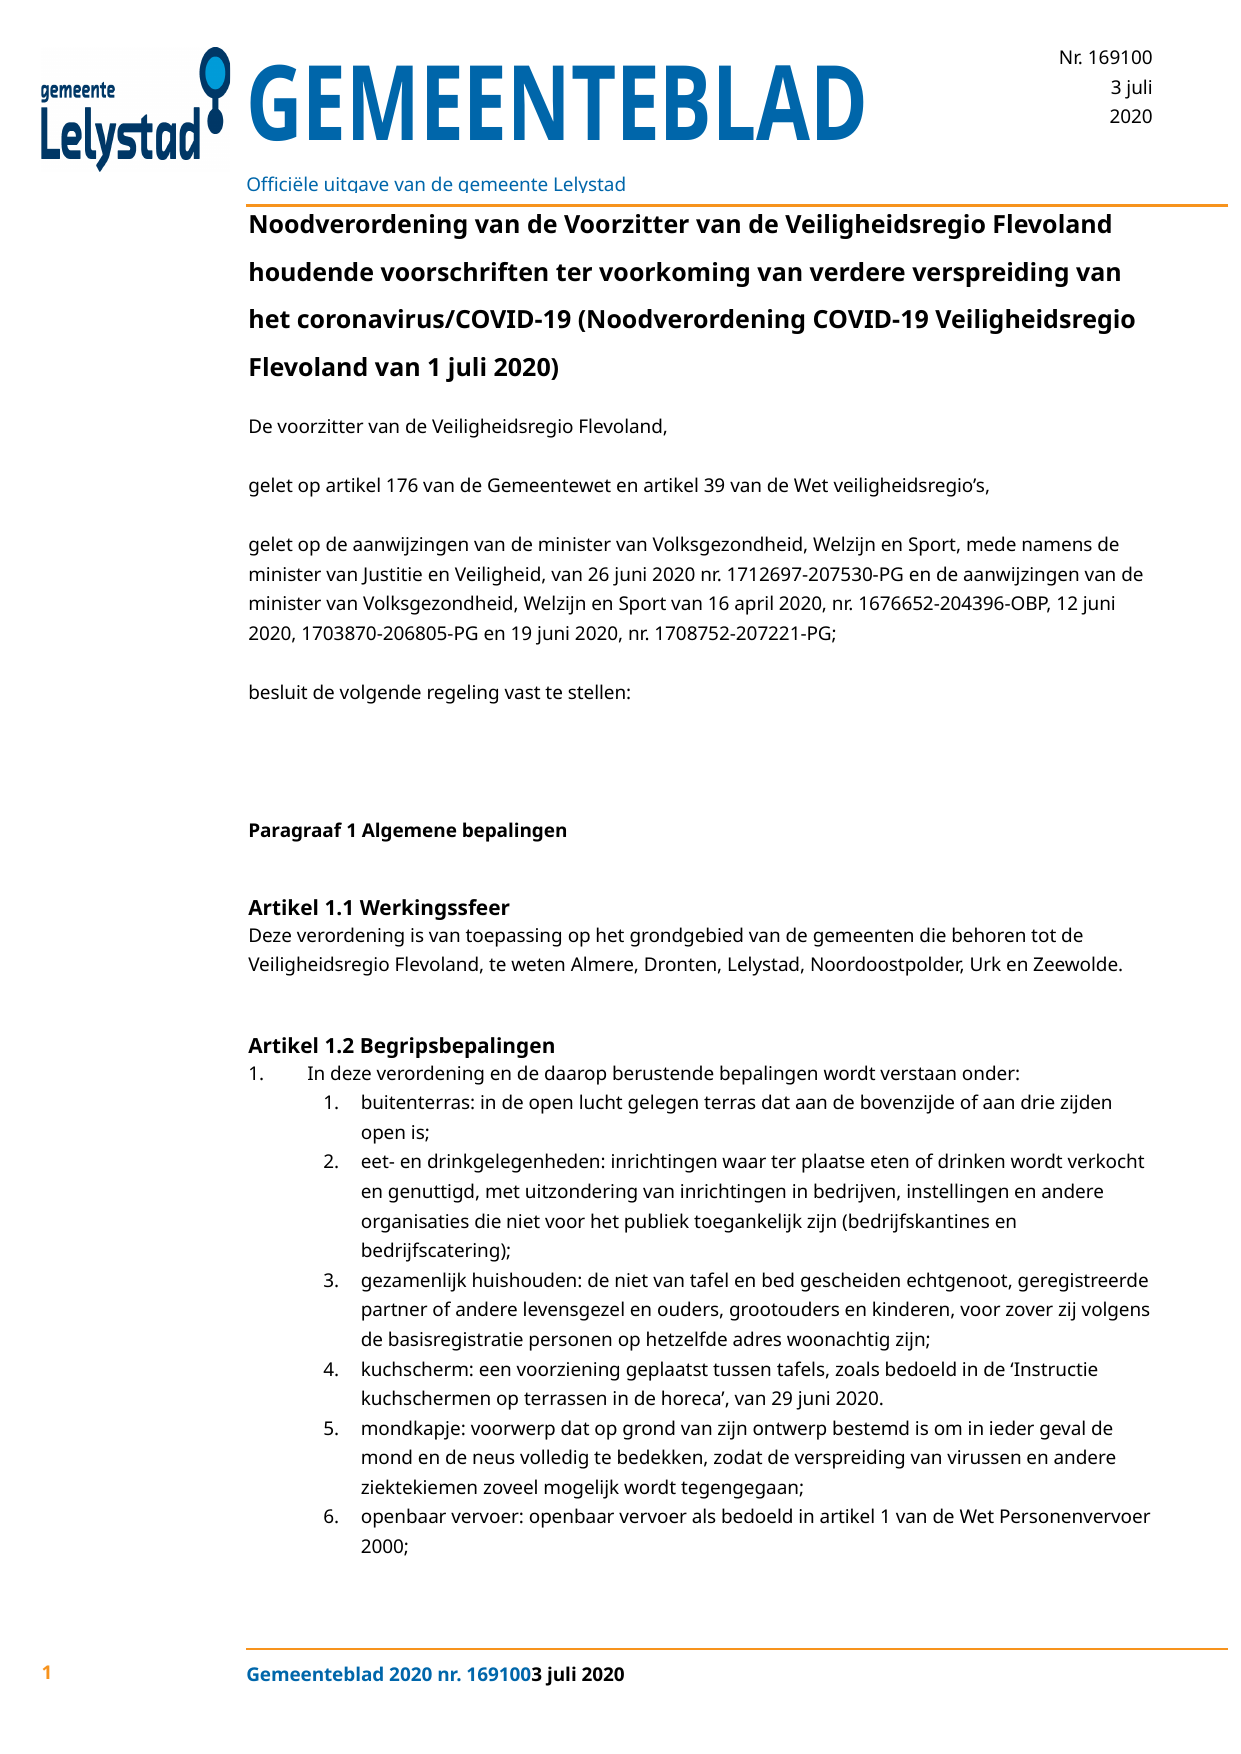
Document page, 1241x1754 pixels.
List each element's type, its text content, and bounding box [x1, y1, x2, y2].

text Deze verordening is van toepassing op het grondgebied van de gemeenten die behoren tot de Veiligheidsregio Flevoland, te weten Almere, Dronten, Lelystad, Noordoostpolder, Urk en Zeewolde. [248, 922, 1152, 977]
text Artikel 1.2 Begripsbepalingen [248, 1032, 1152, 1060]
list openbaar vervoer: openbaar vervoer als bedoeld in artikel 1 van de Wet Personenvervoer 2000; [323, 1504, 1152, 1559]
list eet- en drinkgelegenheden: inrichtingen waar ter plaatse eten of drinken wordt verkocht en genuttigd, met uitzondering van inrichtingen in bedrijven, instellingen en andere organisaties die niet voor het publiek toegankelijk zijn (bedrijfskantines en bedrijfscatering); [323, 1149, 1152, 1263]
picture [41, 47, 231, 172]
text Noodverordening van de Voorzitter van de Veiligheidsregio Flevoland houdende voorschriften ter voorkoming van verdere verspreiding van het coronavirus/COVID-19 (Noodverordening COVID-19 Veiligheidsregio Flevoland van 1 juli 2020) [248, 207, 1152, 384]
text Artikel 1.1 Werkingssfeer [248, 893, 1152, 922]
list gezamenlijk huishouden: de niet van tafel en bed gescheiden echtgenoot, geregistreerde partner of andere levensgezel en ouders, grootouders en kinderen, voor zover zij volgens de basisregistratie personen op hetzelfde adres woonachtig zijn; [323, 1267, 1152, 1352]
list In deze verordening en de daarop berustende bepalingen wordt verstaan onder: [248, 1060, 1152, 1086]
text De voorzitter van de Veiligheidsregio Flevoland, [248, 413, 1152, 439]
list mondkapje: voorwerp dat op grond van zijn ontwerp bestemd is om in ieder geval de mond en de neus volledig te bedekken, zodat de verspreiding van virussen en andere ziektekiemen zoveel mogelijk wordt tegengegaan; [323, 1415, 1152, 1500]
text gelet op de aanwijzingen van de minister van Volksgezondheid, Welzijn en Sport, mede namens de minister van Justitie en Veiligheid, van 26 juni 2020 nr. 1712697-207530-PG en de aanwijzingen van de minister van Volksgezondheid, Welzijn en Sport van 16 april 2020, nr. 1676652-204396-OBP, 12 juni 2020, 1703870-206805-PG en 19 juni 2020, nr. 1708752-207221-PG; [248, 531, 1152, 646]
list buitenterras: in de open lucht gelegen terras dat aan de bovenzijde of aan drie zijden open is; [323, 1089, 1152, 1145]
list kuchscherm: een voorziening geplaatst tussen tafels, zoals bedoeld in de ‘Instructie kuchschermen op terrassen in de horeca’, van 29 juni 2020. [323, 1356, 1152, 1411]
text gelet op artikel 176 van de Gemeentewet en artikel 39 van de Wet veiligheidsregio’s, [248, 472, 1152, 498]
text Paragraaf 1 Algemene bepalingen [248, 817, 1152, 843]
text besluit de volgende regeling vast te stellen: [248, 679, 1152, 705]
